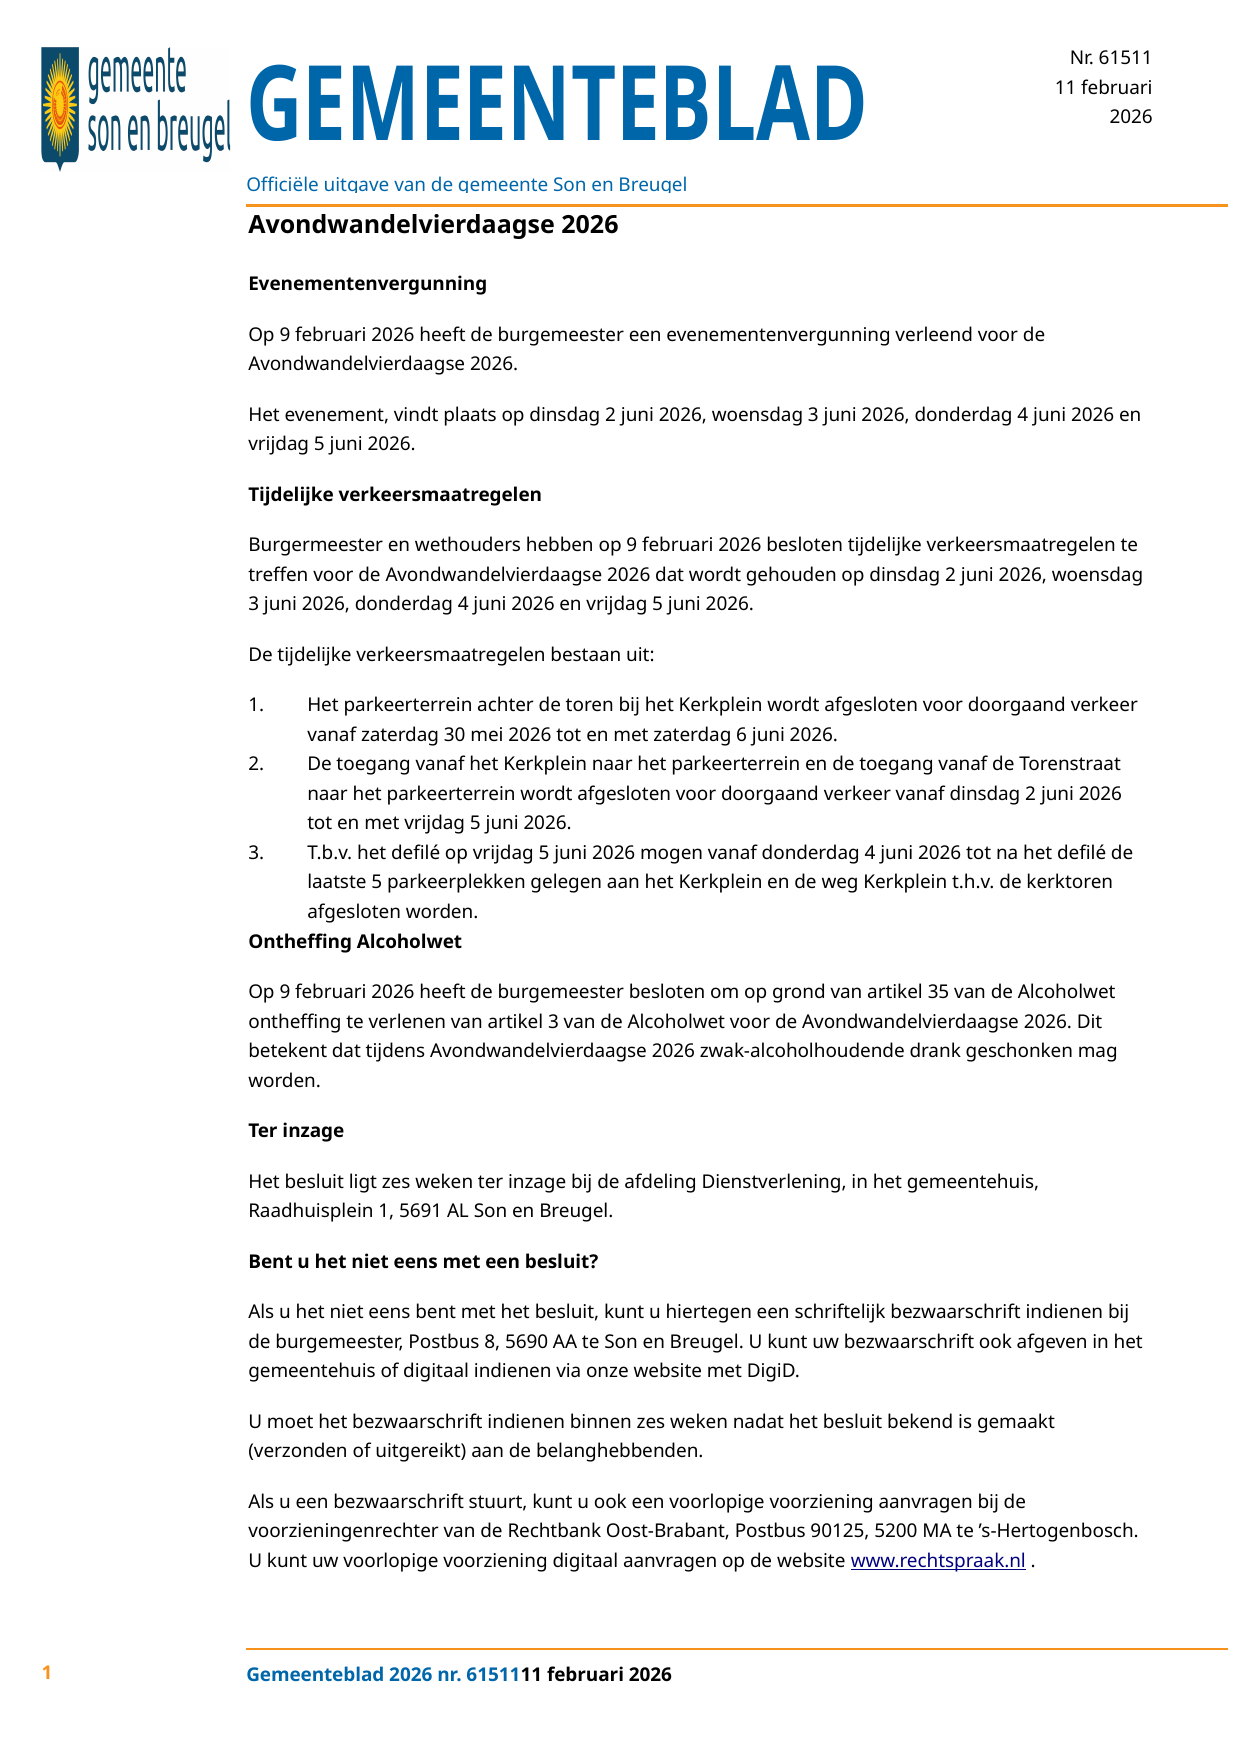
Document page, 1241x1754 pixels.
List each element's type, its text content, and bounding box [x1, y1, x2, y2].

text Op 9 februari 2026 heeft de burgemeester een evenementenvergunning verleend voor de Avondwandelvierdaagse 2026. [248, 321, 1152, 376]
text Als u een bezwaarschrift stuurt, kunt u ook een voorlopige voorziening aanvragen bij de voorzieningenrechter van de Rechtbank Oost-Brabant, Postbus 90125, 5200 MA te ’s-Hertogenbosch. U kunt uw voorlopige voorziening digitaal aanvragen op de website www.rechtspraak.nl . [248, 1488, 1152, 1573]
text Op 9 februari 2026 heeft de burgemeester besloten om op grond van artikel 35 van de Alcoholwet ontheffing te verlenen van artikel 3 van de Alcoholwet voor de Avondwandelvierdaagse 2026. Dit betekent dat tijdens Avondwandelvierdaagse 2026 zwak-alcoholhoudende drank geschonken mag worden. [248, 978, 1152, 1093]
text Het evenement, vindt plaats op dinsdag 2 juni 2026, woensdag 3 juni 2026, donderdag 4 juni 2026 en vrijdag 5 juni 2026. [248, 401, 1152, 456]
picture [41, 47, 231, 172]
text Tijdelijke verkeersmaatregelen [248, 481, 1152, 506]
text Avondwandelvierdaagse 2026 [248, 207, 1152, 241]
text De tijdelijke verkeersmaatregelen bestaan uit: [248, 641, 1152, 666]
text Het besluit ligt zes weken ter inzage bij de afdeling Dienstverlening, in het gemeentehuis, Raadhuisplein 1, 5691 AL Son en Breugel. [248, 1168, 1152, 1223]
text Ontheffing Alcoholwet [248, 928, 1152, 953]
text Ter inzage [248, 1117, 1152, 1143]
text Bent u het niet eens met een besluit? [248, 1248, 1152, 1273]
list Het parkeerterrein achter de toren bij het Kerkplein wordt afgesloten voor doorgaand verkeer vanaf zaterdag 30 mei 2026 tot en met zaterdag 6 juni 2026. [248, 691, 1152, 746]
text Als u het niet eens bent met het besluit, kunt u hiertegen een schriftelijk bezwaarschrift indienen bij de burgemeester, Postbus 8, 5690 AA te Son en Breugel. U kunt uw bezwaarschrift ook afgeven in het gemeentehuis of digitaal indienen via onze website met DigiD. [248, 1298, 1152, 1383]
list De toegang vanaf het Kerkplein naar het parkeerterrein en de toegang vanaf de Torenstraat naar het parkeerterrein wordt afgesloten voor doorgaand verkeer vanaf dinsdag 2 juni 2026 tot en met vrijdag 5 juni 2026. [248, 750, 1152, 835]
text Burgermeester en wethouders hebben op 9 februari 2026 besloten tijdelijke verkeersmaatregelen te treffen voor de Avondwandelvierdaagse 2026 dat wordt gehouden op dinsdag 2 juni 2026, woensdag 3 juni 2026, donderdag 4 juni 2026 en vrijdag 5 juni 2026. [248, 531, 1152, 616]
list T.b.v. het defilé op vrijdag 5 juni 2026 mogen vanaf donderdag 4 juni 2026 tot na het defilé de laatste 5 parkeerplekken gelegen aan het Kerkplein en de weg Kerkplein t.h.v. de kerktoren afgesloten worden. [248, 839, 1152, 924]
text U moet het bezwaarschrift indienen binnen zes weken nadat het besluit bekend is gemaakt (verzonden of uitgereikt) aan de belanghebbenden. [248, 1408, 1152, 1463]
text Evenementenvergunning [248, 270, 1152, 296]
